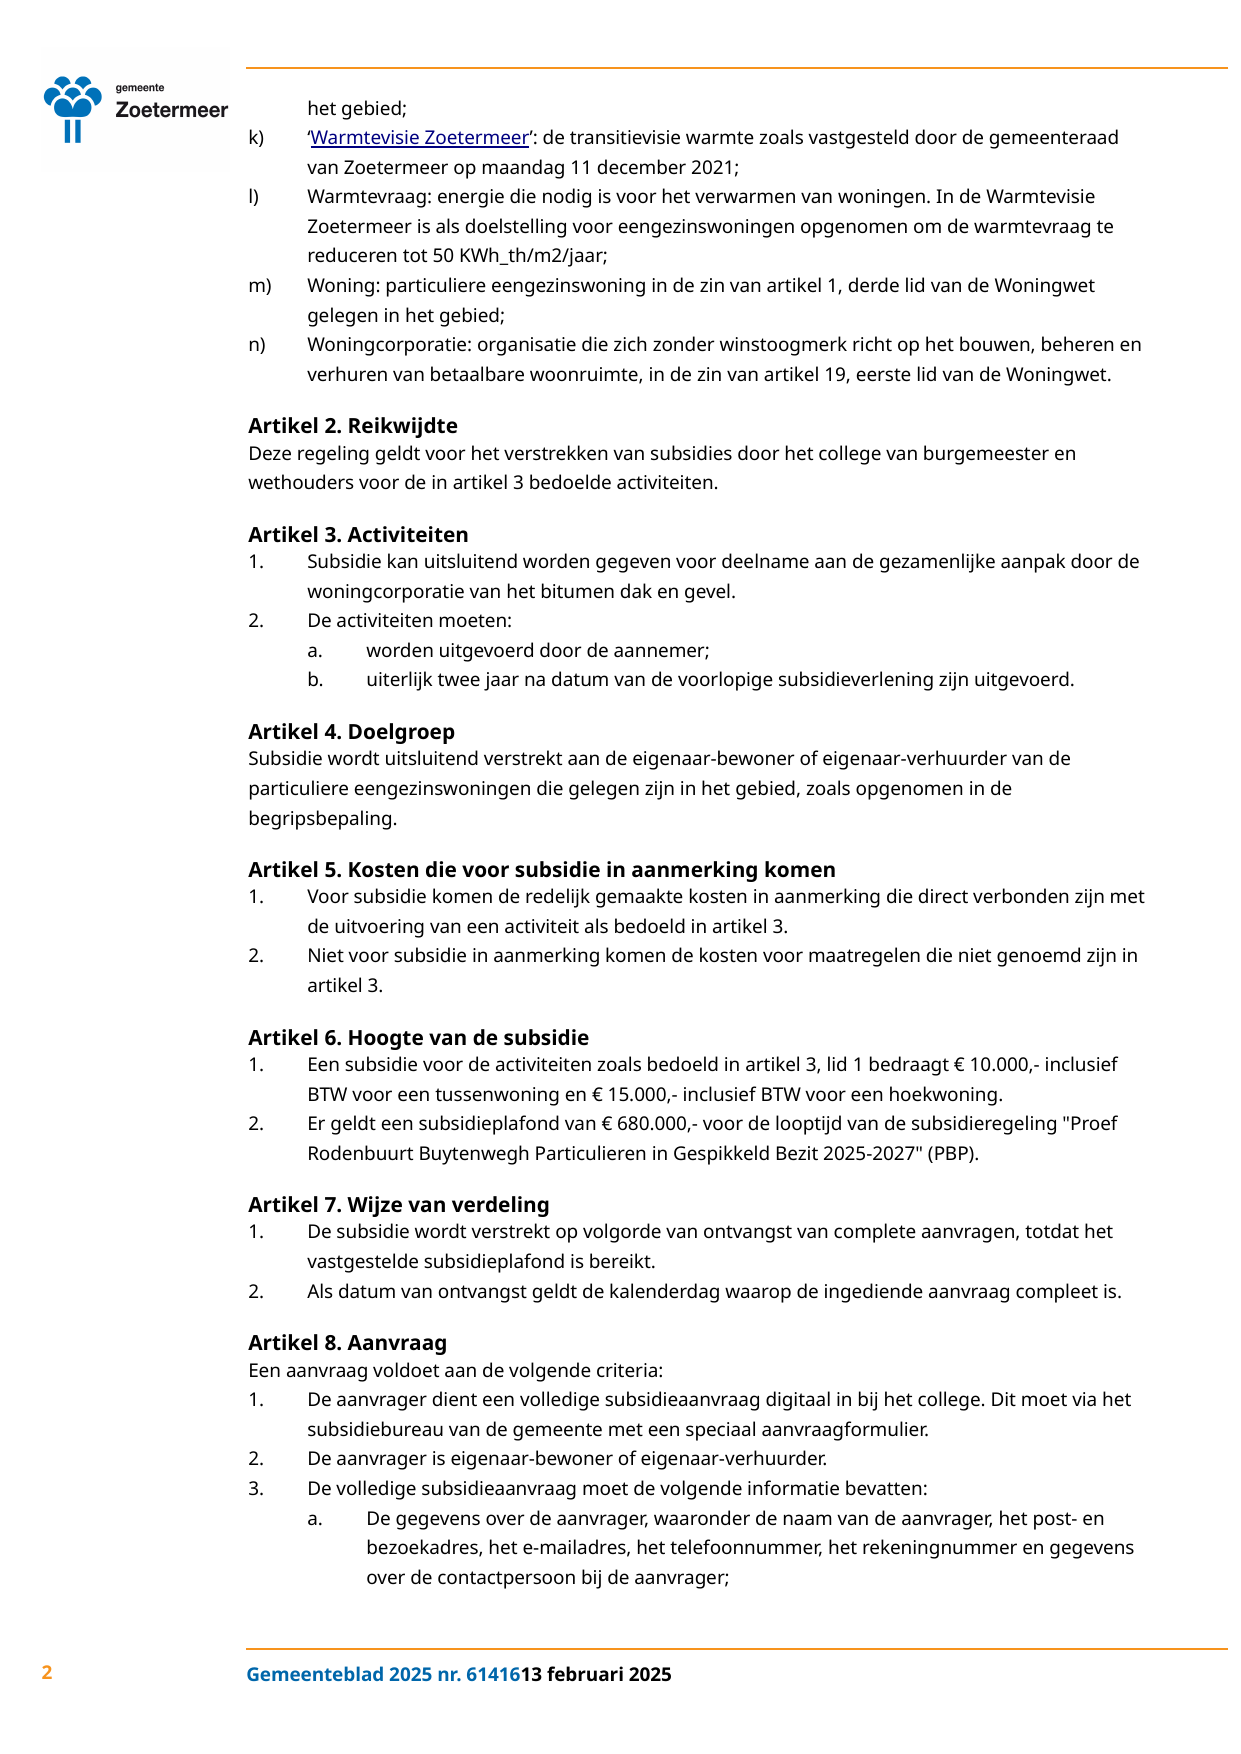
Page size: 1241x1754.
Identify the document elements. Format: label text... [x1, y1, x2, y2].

list uiterlijk twee jaar na datum van de voorlopige subsidieverlening zijn uitgevoerd. [307, 667, 1152, 692]
list worden uitgevoerd door de aannemer; [307, 637, 1152, 663]
text Een aanvraag voldoet aan de volgende criteria: [248, 1357, 1152, 1382]
text Subsidie wordt uitsluitend verstrekt aan de eigenaar-bewoner of eigenaar-verhuurder van de particuliere eengezinswoningen die gelegen zijn in het gebied, zoals opgenomen in de begripsbepaling. [248, 746, 1152, 830]
list Warmtevraag: energie die nodig is voor het verwarmen van woningen. In de Warmtevisie Zoetermeer is als doelstelling voor eengezinswoningen opgenomen om de warmtevraag te reduceren tot 50 KWh_th/m2/jaar; [248, 183, 1152, 268]
list ‘Warmtevisie Zoetermeer’: de transitievisie warmte zoals vastgesteld door de gemeenteraad van Zoetermeer op maandag 11 december 2021; [248, 124, 1152, 180]
list De aanvrager dient een volledige subsidieaanvraag digitaal in bij het college. Dit moet via het subsidiebureau van de gemeente met een speciaal aanvraagformulier. [248, 1386, 1152, 1442]
list Als datum van ontvangst geldt de kalenderdag waarop de ingediende aanvraag compleet is. [248, 1278, 1152, 1304]
text Artikel 2. Reikwijdte [248, 411, 1152, 440]
list De aanvrager is eigenaar-bewoner of eigenaar-verhuurder. [248, 1446, 1152, 1471]
picture [41, 47, 231, 172]
list Voor subsidie komen de redelijk gemaakte kosten in aanmerking die direct verbonden zijn met de uitvoering van een activiteit als bedoeld in artikel 3. [248, 883, 1152, 939]
text Artikel 8. Aanvraag [248, 1328, 1152, 1357]
text Artikel 6. Hoogte van de subsidie [248, 1023, 1152, 1051]
list De volledige subsidieaanvraag moet de volgende informatie bevatten: [248, 1475, 1152, 1501]
text Deze regeling geldt voor het verstrekken van subsidies door het college van burgemeester en wethouders voor de in artikel 3 bedoelde activiteiten. [248, 440, 1152, 495]
text Artikel 4. Doelgroep [248, 717, 1152, 746]
list Er geldt een subsidieplafond van € 680.000,- voor de looptijd van de subsidieregeling "Proef Rodenbuurt Buytenwegh Particulieren in Gespikkeld Bezit 2025-2027" (PBP). [248, 1110, 1152, 1166]
list Woningcorporatie: organisatie die zich zonder winstoogmerk richt op het bouwen, beheren en verhuren van betaalbare woonruimte, in de zin van artikel 19, eerste lid van de Woningwet. [248, 331, 1152, 387]
list Woning: particuliere eengezinswoning in de zin van artikel 1, derde lid van de Woningwet gelegen in het gebied; [248, 272, 1152, 328]
list Niet voor subsidie in aanmerking komen de kosten voor maatregelen die niet genoemd zijn in artikel 3. [248, 943, 1152, 998]
list De gegevens over de aanvrager, waaronder de naam van de aanvrager, het post- en bezoekadres, het e-mailadres, het telefoonnummer, het rekeningnummer en gegevens over de contactpersoon bij de aanvrager; [307, 1505, 1152, 1589]
text Artikel 7. Wijze van verdeling [248, 1190, 1152, 1219]
list het gebied; [248, 95, 1152, 121]
text Artikel 5. Kosten die voor subsidie in aanmerking komen [248, 855, 1152, 883]
text Artikel 3. Activiteiten [248, 520, 1152, 548]
list De activiteiten moeten: [248, 607, 1152, 633]
list Subsidie kan uitsluitend worden gegeven voor deelname aan de gezamenlijke aanpak door de woningcorporatie van het bitumen dak en gevel. [248, 548, 1152, 604]
list Een subsidie voor de activiteiten zoals bedoeld in artikel 3, lid 1 bedraagt € 10.000,- inclusief BTW voor een tussenwoning en € 15.000,- inclusief BTW voor een hoekwoning. [248, 1051, 1152, 1106]
list De subsidie wordt verstrekt op volgorde van ontvangst van complete aanvragen, totdat het vastgestelde subsidieplafond is bereikt. [248, 1219, 1152, 1274]
